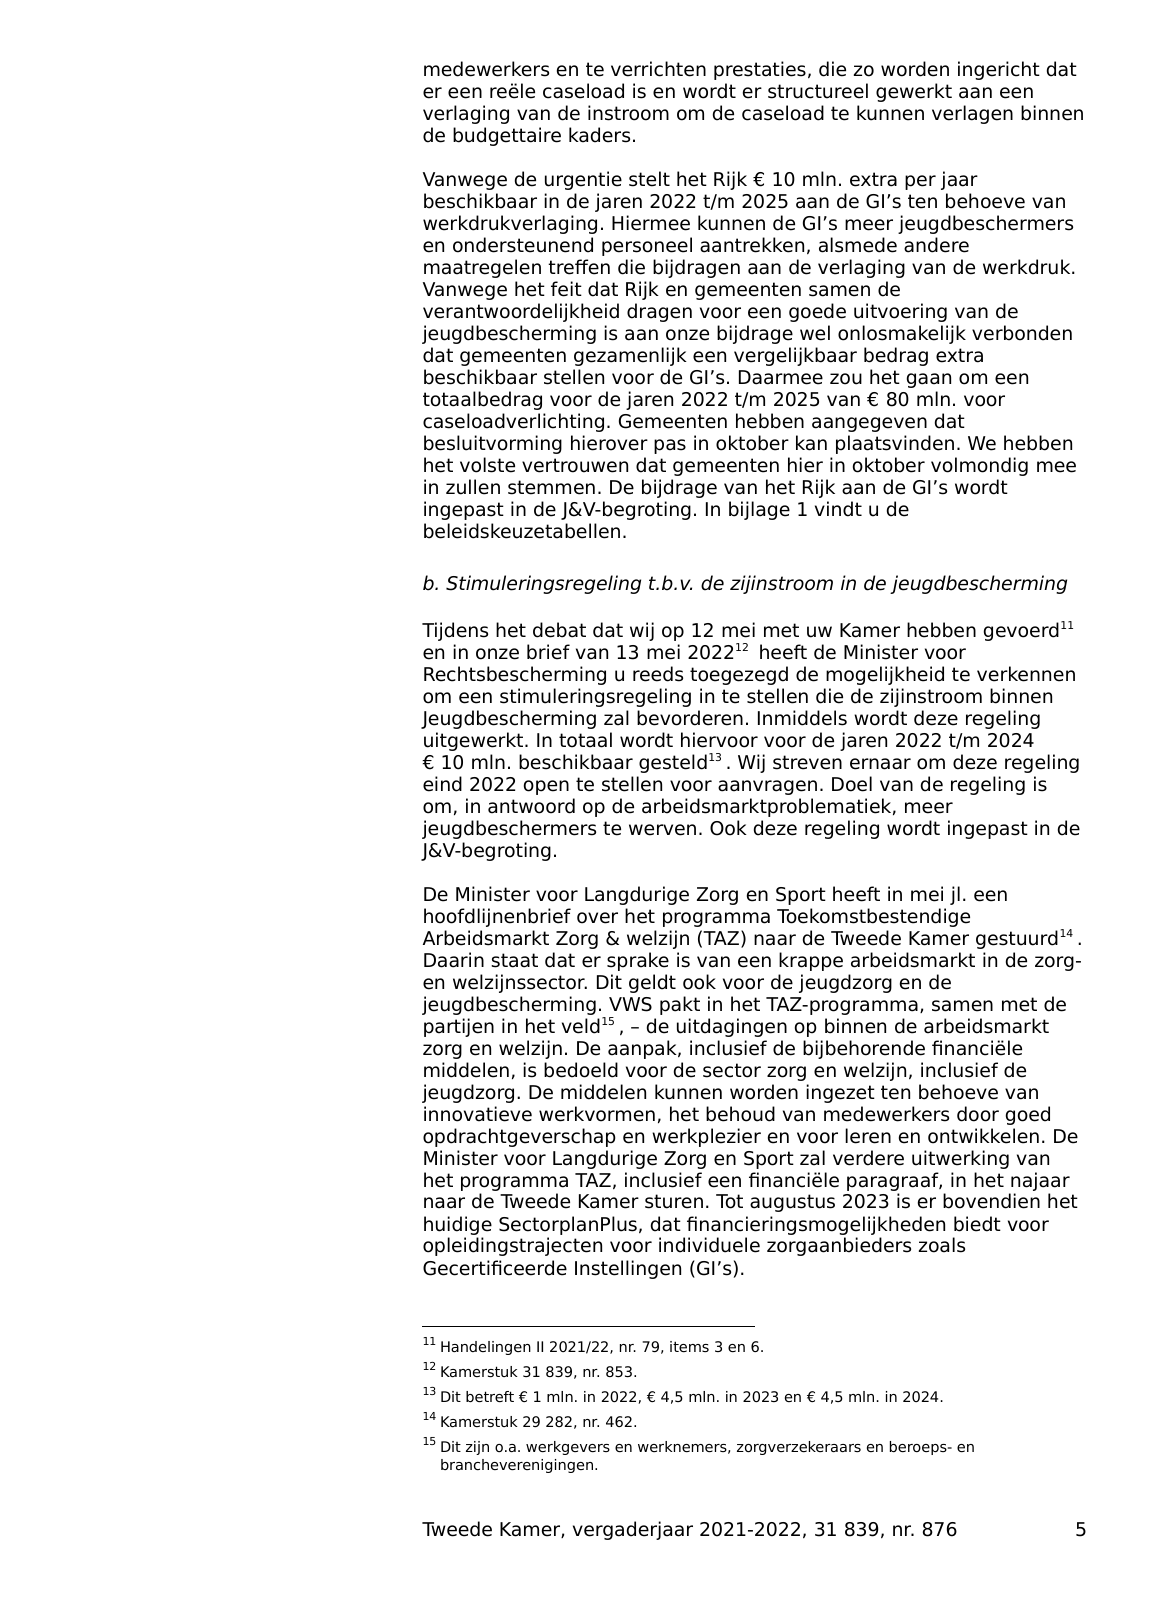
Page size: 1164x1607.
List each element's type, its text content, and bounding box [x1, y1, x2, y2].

text medewerkers en te verrichten prestaties, die zo worden ingericht dat er een reële caseload is en wordt er structureel gewerkt aan een verlaging van de instroom om de caseload te kunnen verlagen binnen de budgettaire kaders. [422, 59, 1087, 147]
text Dit zijn o.a. werkgevers en werknemers, zorgverzekeraars en beroeps- en brancheverenigingen. [422, 1435, 1087, 1474]
subtitle b. Stimuleringsregeling t.b.v. de zijinstroom in de jeugdbescherming [422, 573, 1087, 595]
text De Minister voor Langdurige Zorg en Sport heeft in mei jl. een hoofdlijnenbrief over het programma Toekomstbestendige Arbeidsmarkt Zorg & welzijn (TAZ) naar de Tweede Kamer gestuurd. Daarin staat dat er sprake is van een krappe arbeidsmarkt in de zorg- en welzijnssector. Dit geldt ook voor de jeugdzorg en de jeugdbescherming. VWS pakt in het TAZ-programma, samen met de partijen in het veld, – de uitdagingen op binnen de arbeidsmarkt zorg en welzijn. De aanpak, inclusief de bijbehorende financiële middelen, is bedoeld voor de sector zorg en welzijn, inclusief de jeugdzorg. De middelen kunnen worden ingezet ten behoeve van innovatieve werkvormen, het behoud van medewerkers door goed opdrachtgeverschap en werkplezier en voor leren en ontwikkelen. De Minister voor Langdurige Zorg en Sport zal verdere uitwerking van het programma TAZ, inclusief een financiële paragraaf, in het najaar naar de Tweede Kamer sturen. Tot augustus 2023 is er bovendien het huidige SectorplanPlus, dat financieringsmogelijkheden biedt voor opleidingstrajecten voor individuele zorgaanbieders zoals Gecertificeerde Instellingen (GI’s). [422, 884, 1087, 1279]
text Kamerstuk 31 839, nr. 853. [422, 1360, 1087, 1382]
text Kamerstuk 29 282, nr. 462. [422, 1410, 1087, 1432]
text Dit betreft € 1 mln. in 2022, € 4,5 mln. in 2023 en € 4,5 mln. in 2024. [422, 1385, 1087, 1407]
text Vanwege de urgentie stelt het Rijk € 10 mln. extra per jaar beschikbaar in de jaren 2022 t/m 2025 aan de GI’s ten behoeve van werkdrukverlaging. Hiermee kunnen de GI’s meer jeugdbeschermers en ondersteunend personeel aantrekken, alsmede andere maatregelen treffen die bijdragen aan de verlaging van de werkdruk. Vanwege het feit dat Rijk en gemeenten samen de verantwoordelijkheid dragen voor een goede uitvoering van de jeugdbescherming is aan onze bijdrage wel onlosmakelijk verbonden dat gemeenten gezamenlijk een vergelijkbaar bedrag extra beschikbaar stellen voor de GI’s. Daarmee zou het gaan om een totaalbedrag voor de jaren 2022 t/m 2025 van € 80 mln. voor caseloadverlichting. Gemeenten hebben aangegeven dat besluitvorming hierover pas in oktober kan plaatsvinden. We hebben het volste vertrouwen dat gemeenten hier in oktober volmondig mee in zullen stemmen. De bijdrage van het Rijk aan de GI’s wordt ingepast in de J&V-begroting. In bijlage 1 vindt u de beleidskeuzetabellen. [422, 169, 1087, 543]
text Tijdens het debat dat wij op 12 mei met uw Kamer hebben gevoerd en in onze brief van 13 mei 2022 heeft de Minister voor Rechtsbescherming u reeds toegezegd de mogelijkheid te verkennen om een stimuleringsregeling in te stellen die de zijinstroom binnen Jeugdbescherming zal bevorderen. Inmiddels wordt deze regeling uitgewerkt. In totaal wordt hiervoor voor de jaren 2022 t/m 2024 € 10 mln. beschikbaar gesteld. Wij streven ernaar om deze regeling eind 2022 open te stellen voor aanvragen. Doel van de regeling is om, in antwoord op de arbeidsmarktproblematiek, meer jeugdbeschermers te werven. Ook deze regeling wordt ingepast in de J&V-begroting. [422, 620, 1087, 862]
text Handelingen II 2021/22, nr. 79, items 3 en 6. [422, 1335, 1087, 1357]
